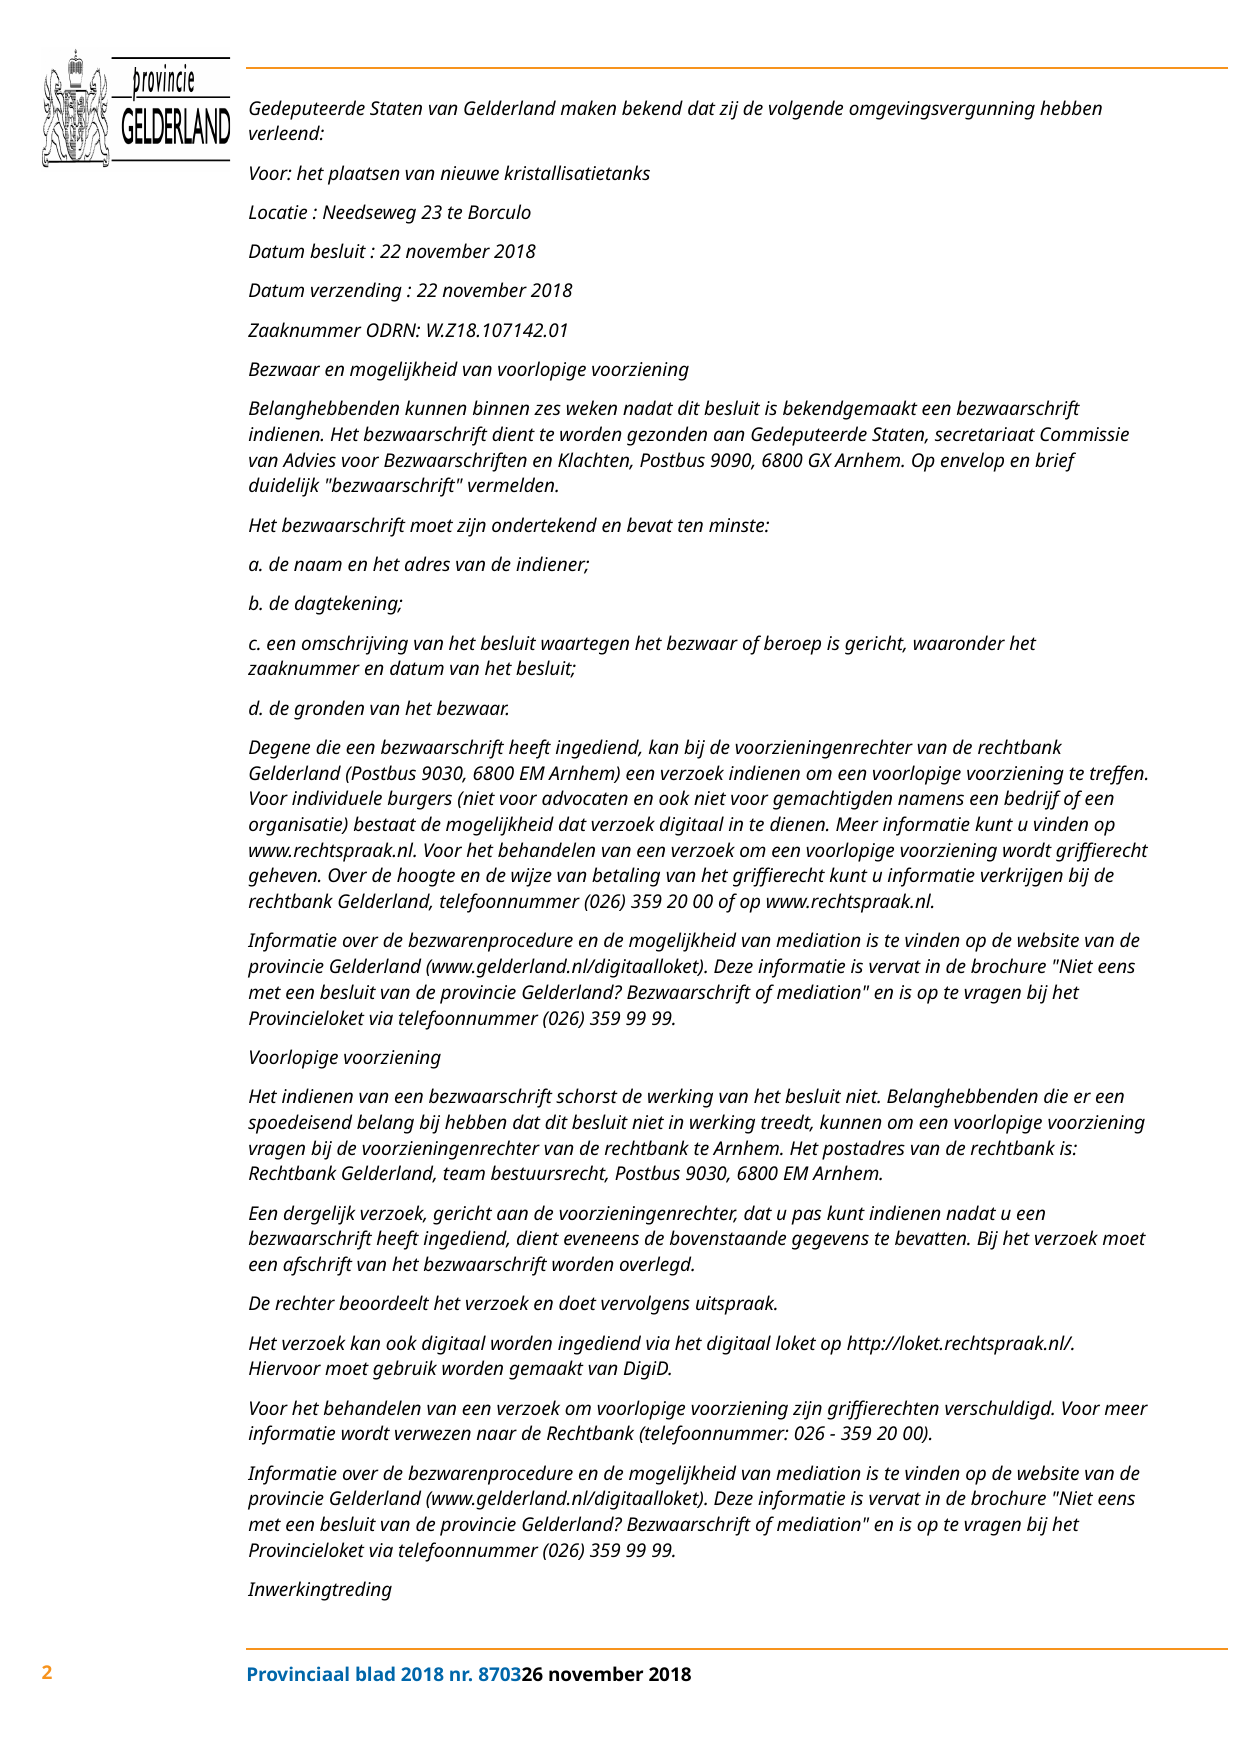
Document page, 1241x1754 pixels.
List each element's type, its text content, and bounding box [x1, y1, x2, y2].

text Voor: het plaatsen van nieuwe kristallisatietanks [248, 160, 1152, 186]
text De rechter beoordeelt het verzoek en doet vervolgens uitspraak. [248, 1291, 1152, 1316]
text Voorlopige voorziening [248, 1044, 1152, 1070]
text Informatie over de bezwarenprocedure en de mogelijkheid van mediation is te vinden op de website van de provincie Gelderland (www.gelderland.nl/digitaalloket). Deze informatie is vervat in de brochure "Niet eens met een besluit van de provincie Gelderland? Bezwaarschrift of mediation" en is op te vragen bij het Provincieloket via telefoonnummer (026) 359 99 99. [248, 1460, 1152, 1563]
text Bezwaar en mogelijkheid van voorlopige voorziening [248, 356, 1152, 382]
text Een dergelijk verzoek, gericht aan de voorzieningenrechter, dat u pas kunt indienen nadat u een bezwaarschrift heeft ingediend, dient eveneens de bovenstaande gegevens te bevatten. Bij het verzoek moet een afschrift van het bezwaarschrift worden overlegd. [248, 1200, 1152, 1277]
text Het verzoek kan ook digitaal worden ingediend via het digitaal loket op http://loket.rechtspraak.nl/. Hiervoor moet gebruik worden gemaakt van DigiD. [248, 1330, 1152, 1381]
text Datum verzending : 22 november 2018 [248, 278, 1152, 303]
text c. een omschrijving van het besluit waartegen het bezwaar of beroep is gericht, waaronder het zaaknummer en datum van het besluit; [248, 630, 1152, 681]
text Zaaknummer ODRN: W.Z18.107142.01 [248, 317, 1152, 343]
text a. de naam en het adres van de indiener; [248, 551, 1152, 577]
text Het indienen van een bezwaarschrift schorst de werking van het besluit niet. Belanghebbenden die er een spoedeisend belang bij hebben dat dit besluit niet in werking treedt, kunnen om een voorlopige voorziening vragen bij de voorzieningenrechter van de rechtbank te Arnhem. Het postadres van de rechtbank is: Rechtbank Gelderland, team bestuursrecht, Postbus 9030, 6800 EM Arnhem. [248, 1083, 1152, 1186]
text Degene die een bezwaarschrift heeft ingediend, kan bij de voorzieningenrechter van de rechtbank Gelderland (Postbus 9030, 6800 EM Arnhem) een verzoek indienen om een voorlopige voorziening te treffen. Voor individuele burgers (niet voor advocaten en ook niet voor gemachtigden namens een bedrijf of een organisatie) bestaat de mogelijkheid dat verzoek digitaal in te dienen. Meer informatie kunt u vinden op www.rechtspraak.nl. Voor het behandelen van een verzoek om een voorlopige voorziening wordt griffierecht geheven. Over de hoogte en de wijze van betaling van het griffierecht kunt u informatie verkrijgen bij de rechtbank Gelderland, telefoonnummer (026) 359 20 00 of op www.rechtspraak.nl. [248, 734, 1152, 914]
text Inwerkingtreding [248, 1576, 1152, 1602]
text Belanghebbenden kunnen binnen zes weken nadat dit besluit is bekendgemaakt een bezwaarschrift indienen. Het bezwaarschrift dient te worden gezonden aan Gedeputeerde Staten, secretariaat Commissie van Advies voor Bezwaarschriften en Klachten, Postbus 9090, 6800 GX Arnhem. Op envelop en brief duidelijk "bezwaarschrift" vermelden. [248, 395, 1152, 498]
text Het bezwaarschrift moet zijn ondertekend en bevat ten minste: [248, 512, 1152, 538]
text Datum besluit : 22 november 2018 [248, 238, 1152, 264]
text d. de gronden van het bezwaar. [248, 695, 1152, 720]
text Gedeputeerde Staten van Gelderland maken bekend dat zij de volgende omgevingsvergunning hebben verleend: [248, 95, 1152, 146]
text Locatie : Needseweg 23 te Borculo [248, 199, 1152, 225]
text Informatie over de bezwarenprocedure en de mogelijkheid van mediation is te vinden op de website van de provincie Gelderland (www.gelderland.nl/digitaalloket). Deze informatie is vervat in de brochure "Niet eens met een besluit van de provincie Gelderland? Bezwaarschrift of mediation" en is op te vragen bij het Provincieloket via telefoonnummer (026) 359 99 99. [248, 928, 1152, 1031]
text b. de dagtekening; [248, 590, 1152, 616]
picture [41, 47, 231, 172]
text Voor het behandelen van een verzoek om voorlopige voorziening zijn griffierechten verschuldigd. Voor meer informatie wordt verwezen naar de Rechtbank (telefoonnummer: 026 - 359 20 00). [248, 1395, 1152, 1446]
